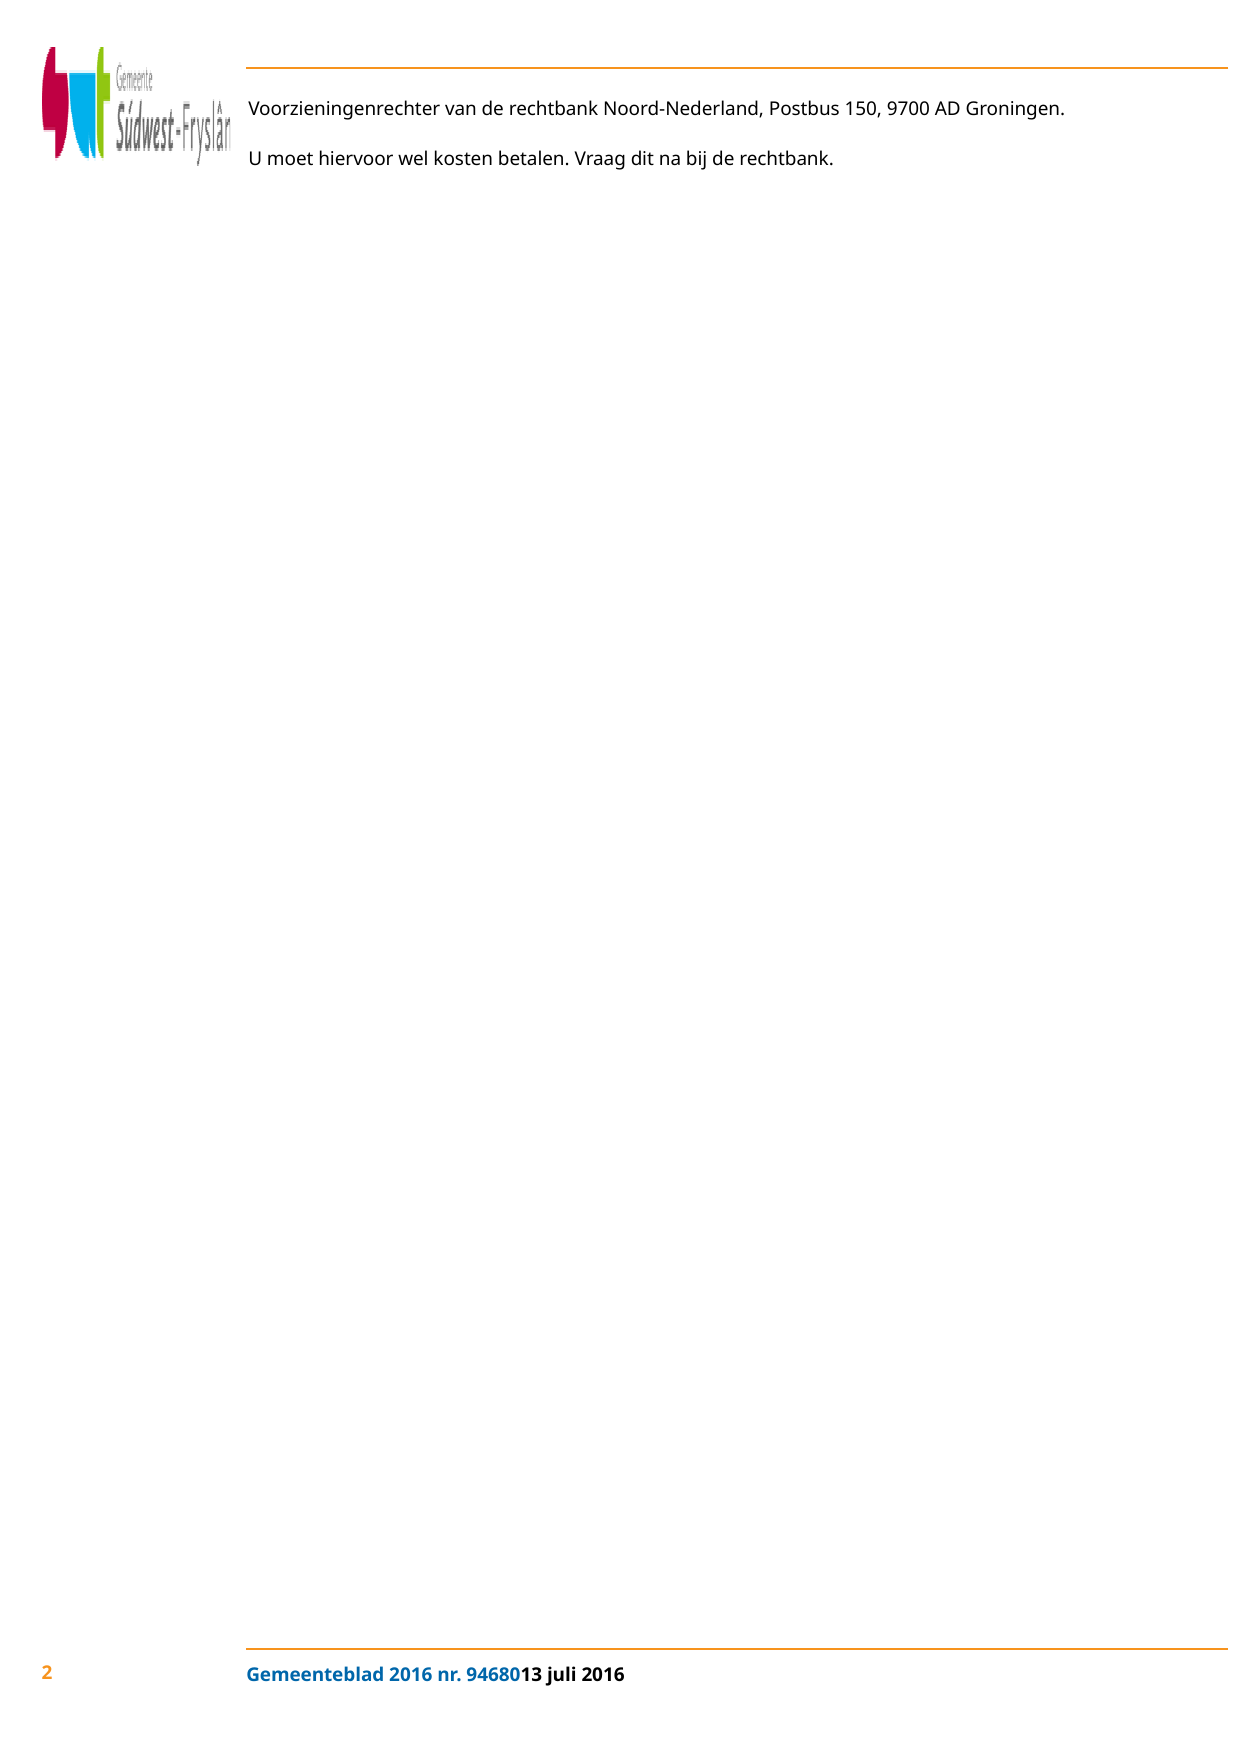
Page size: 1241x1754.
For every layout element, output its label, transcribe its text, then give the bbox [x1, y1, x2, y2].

picture [41, 47, 231, 172]
text Voorzieningenrechter van de rechtbank Noord-Nederland, Postbus 150, 9700 AD Groningen. [248, 95, 1152, 121]
text U moet hiervoor wel kosten betalen. Vraag dit na bij de rechtbank. [248, 145, 1152, 171]
